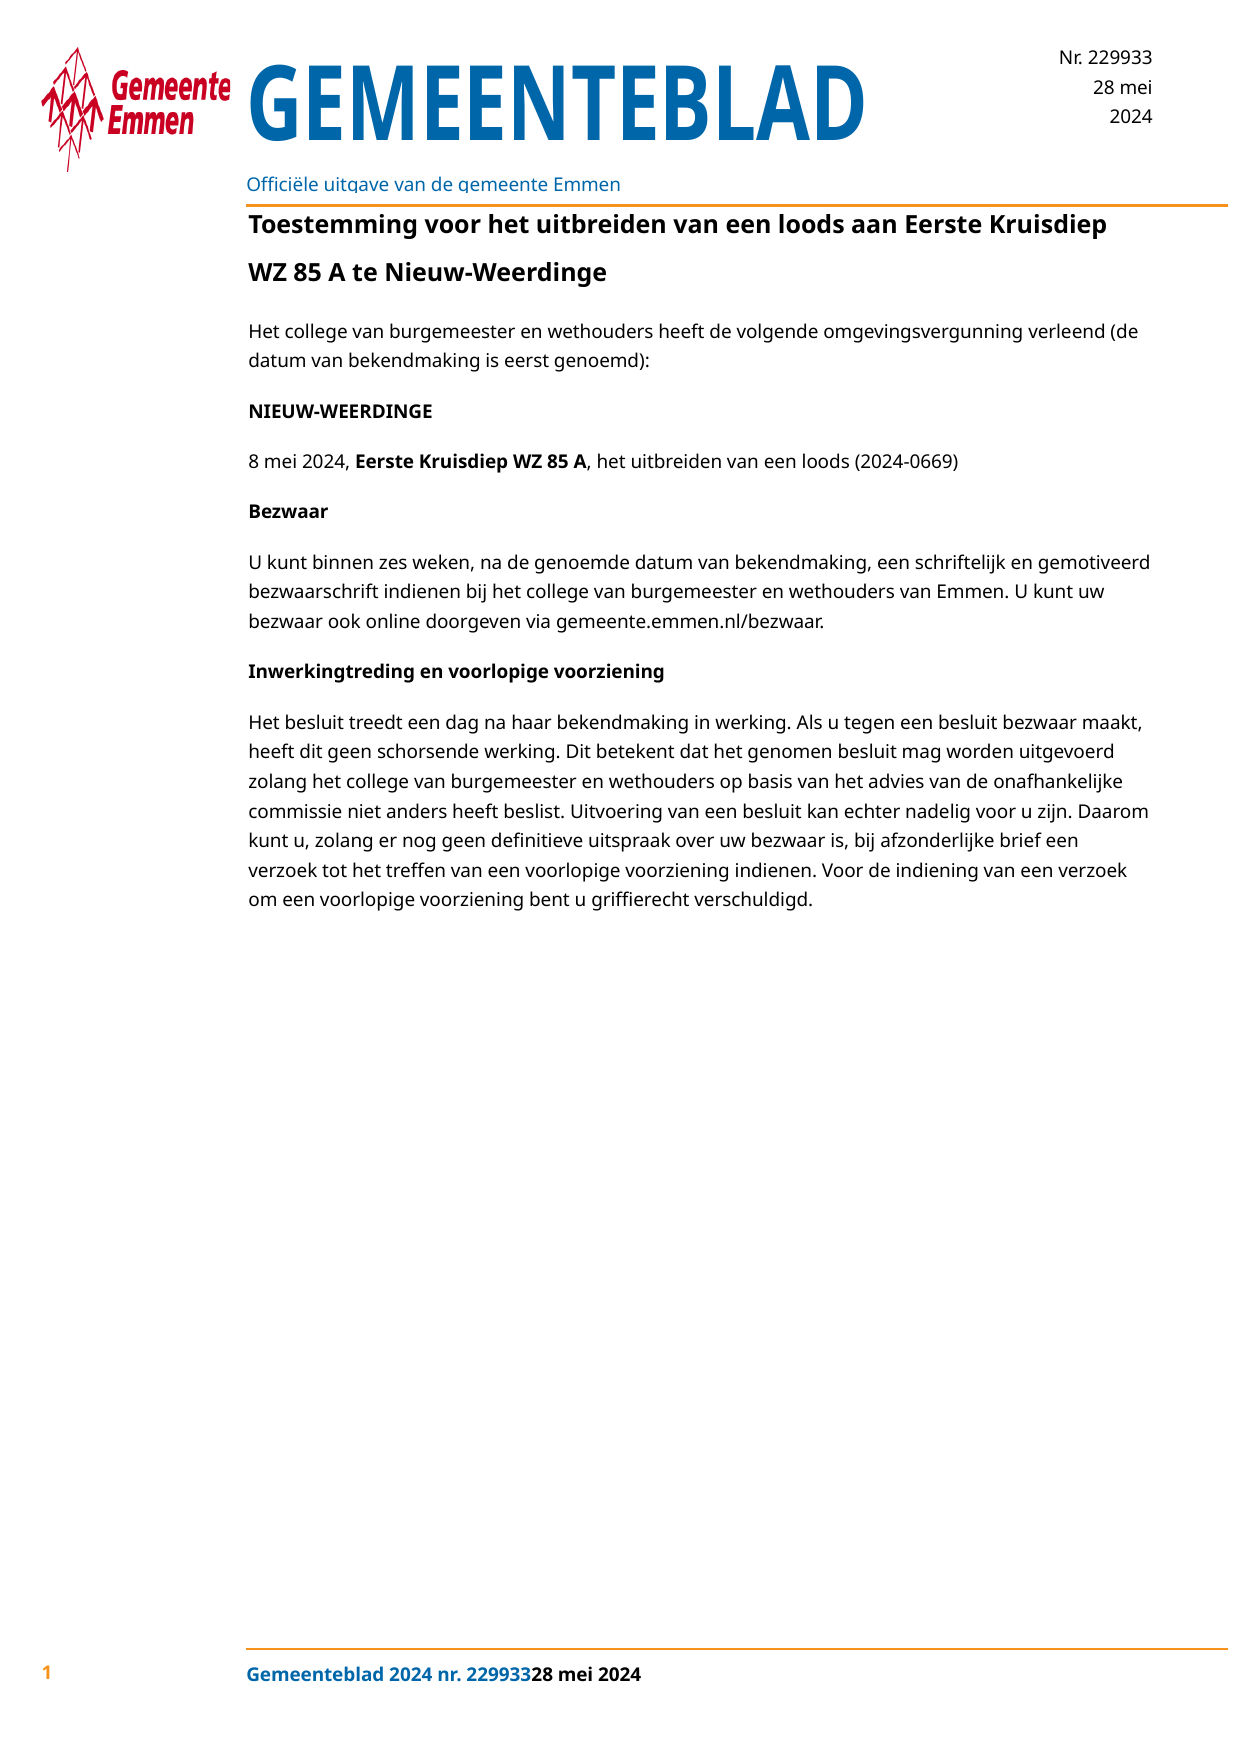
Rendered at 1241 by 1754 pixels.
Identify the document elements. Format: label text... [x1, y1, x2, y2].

text Bezwaar [248, 499, 1152, 524]
text NIEUW-WEERDINGE [248, 398, 1152, 424]
picture [41, 47, 231, 172]
text Het besluit treedt een dag na haar bekendmaking in werking. Als u tegen een besluit bezwaar maakt, heeft dit geen schorsende werking. Dit betekent dat het genomen besluit mag worden uitgevoerd zolang het college van burgemeester en wethouders op basis van het advies van de onafhankelijke commissie niet anders heeft beslist. Uitvoering van een besluit kan echter nadelig voor u zijn. Daarom kunt u, zolang er nog geen definitieve uitspraak over uw bezwaar is, bij afzonderlijke brief een verzoek tot het treffen van een voorlopige voorziening indienen. Voor de indiening van een verzoek om een voorlopige voorziening bent u griffierecht verschuldigd. [248, 709, 1152, 912]
text Het college van burgemeester en wethouders heeft de volgende omgevingsvergunning verleend (de datum van bekendmaking is eerst genoemd): [248, 318, 1152, 373]
text Toestemming voor het uitbreiden van een loods aan Eerste Kruisdiep WZ 85 A te Nieuw-Weerdinge [248, 207, 1152, 288]
text 8 mei 2024, Eerste Kruisdiep WZ 85 A, het uitbreiden van een loods (2024-0669) [248, 448, 1152, 474]
text Inwerkingtreding en voorlopige voorziening [248, 659, 1152, 684]
text U kunt binnen zes weken, na de genoemde datum van bekendmaking, een schriftelijk en gemotiveerd bezwaarschrift indienen bij het college van burgemeester en wethouders van Emmen. U kunt uw bezwaar ook online doorgeven via gemeente.emmen.nl/bezwaar. [248, 549, 1152, 634]
